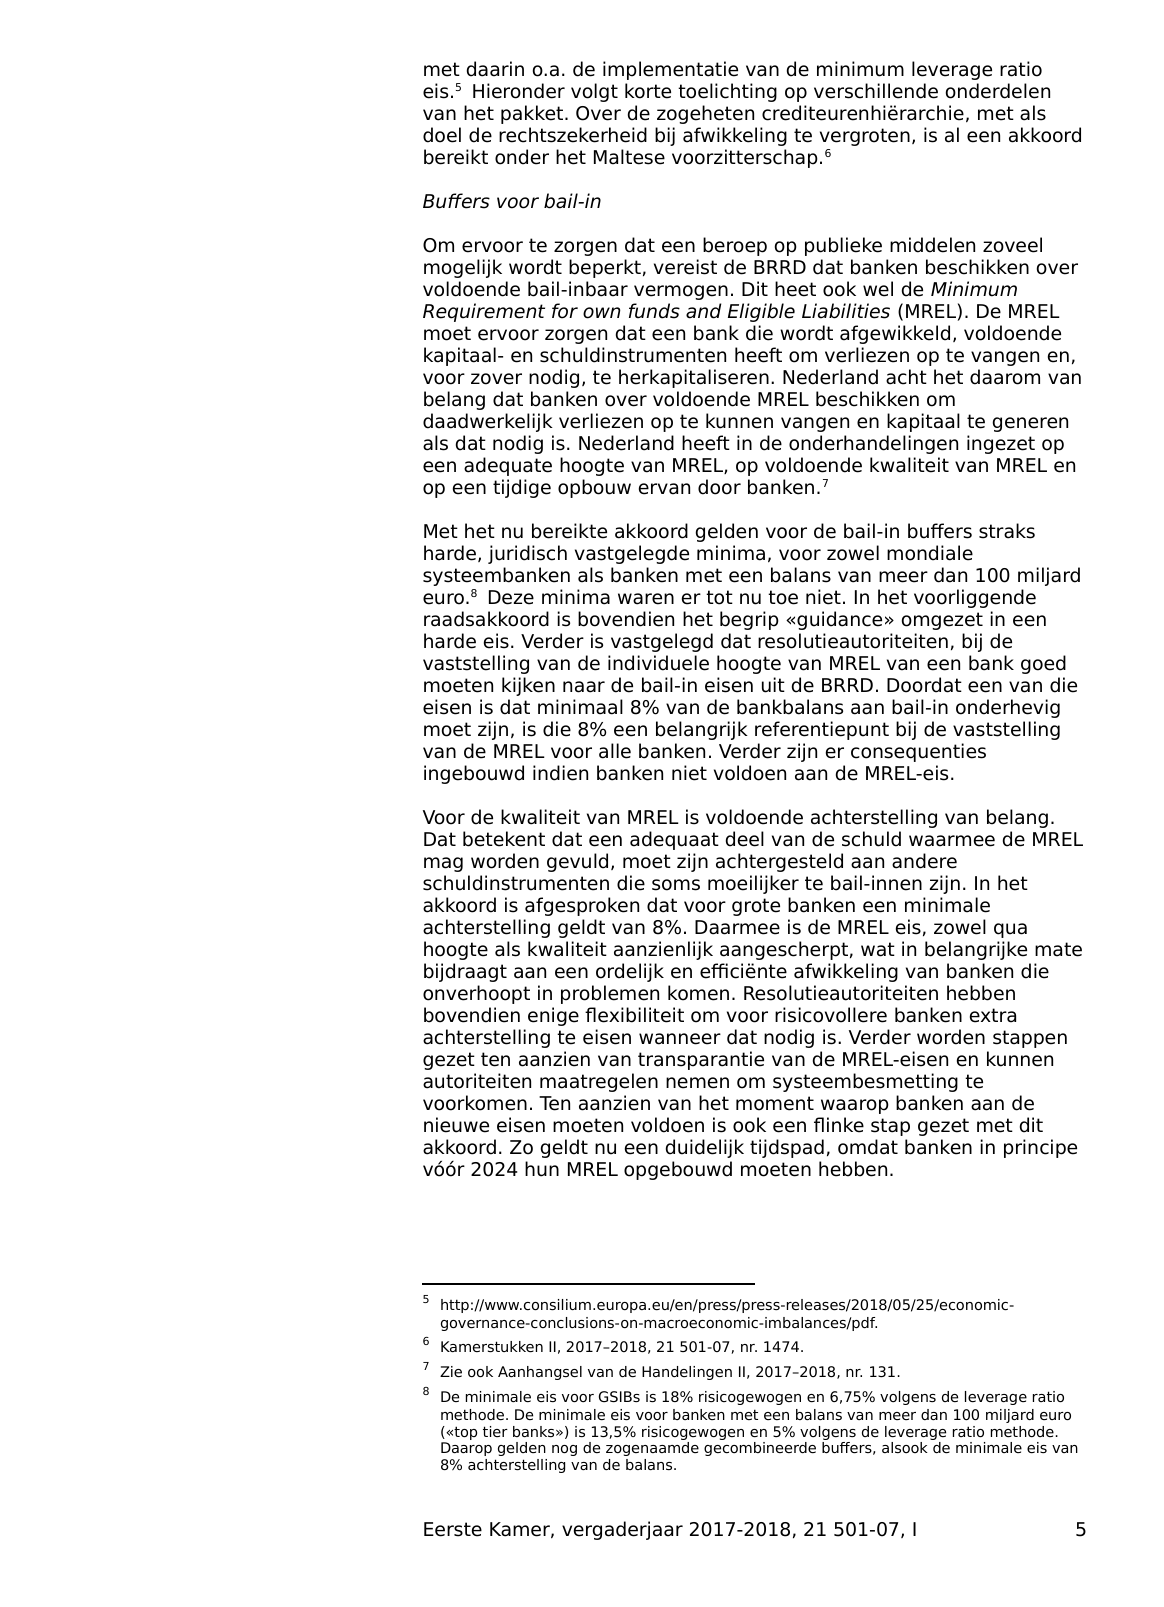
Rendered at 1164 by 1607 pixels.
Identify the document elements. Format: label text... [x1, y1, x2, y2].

subtitle Buffers voor bail-in [422, 191, 1087, 213]
text met daarin o.a. de implementatie van de minimum leverage ratio eis. Hieronder volgt korte toelichting op verschillende onderdelen van het pakket. Over de zogeheten crediteurenhiërarchie, met als doel de rechtszekerheid bij afwikkeling te vergroten, is al een akkoord bereikt onder het Maltese voorzitterschap. [422, 59, 1087, 169]
text Met het nu bereikte akkoord gelden voor de bail-in buffers straks harde, juridisch vastgelegde minima, voor zowel mondiale systeembanken als banken met een balans van meer dan 100 miljard euro. Deze minima waren er tot nu toe niet. In het voorliggende raadsakkoord is bovendien het begrip «guidance» omgezet in een harde eis. Verder is vastgelegd dat resolutieautoriteiten, bij de vaststelling van de individuele hoogte van MREL van een bank goed moeten kijken naar de bail-in eisen uit de BRRD. Doordat een van die eisen is dat minimaal 8% van de bankbalans aan bail-in onderhevig moet zijn, is die 8% een belangrijk referentiepunt bij de vaststelling van de MREL voor alle banken. Verder zijn er consequenties ingebouwd indien banken niet voldoen aan de MREL-eis. [422, 521, 1087, 785]
text Zie ook Aanhangsel van de Handelingen II, 2017–2018, nr. 131. [422, 1360, 1087, 1382]
text Voor de kwaliteit van MREL is voldoende achterstelling van belang. Dat betekent dat een adequaat deel van de schuld waarmee de MREL mag worden gevuld, moet zijn achtergesteld aan andere schuldinstrumenten die soms moeilijker te bail-innen zijn. In het akkoord is afgesproken dat voor grote banken een minimale achterstelling geldt van 8%. Daarmee is de MREL eis, zowel qua hoogte als kwaliteit aanzienlijk aangescherpt, wat in belangrijke mate bijdraagt aan een ordelijk en efficiënte afwikkeling van banken die onverhoopt in problemen komen. Resolutieautoriteiten hebben bovendien enige flexibiliteit om voor risicovollere banken extra achterstelling te eisen wanneer dat nodig is. Verder worden stappen gezet ten aanzien van transparantie van de MREL-eisen en kunnen autoriteiten maatregelen nemen om systeembesmetting te voorkomen. Ten aanzien van het moment waarop banken aan de nieuwe eisen moeten voldoen is ook een flinke stap gezet met dit akkoord. Zo geldt nu een duidelijk tijdspad, omdat banken in principe vóór 2024 hun MREL opgebouwd moeten hebben. [422, 807, 1087, 1181]
text Om ervoor te zorgen dat een beroep op publieke middelen zoveel mogelijk wordt beperkt, vereist de BRRD dat banken beschikken over voldoende bail-inbaar vermogen. Dit heet ook wel de Minimum Requirement for own funds and Eligible Liabilities (MREL). De MREL moet ervoor zorgen dat een bank die wordt afgewikkeld, voldoende kapitaal- en schuldinstrumenten heeft om verliezen op te vangen en, voor zover nodig, te herkapitaliseren. Nederland acht het daarom van belang dat banken over voldoende MREL beschikken om daadwerkelijk verliezen op te kunnen vangen en kapitaal te generen als dat nodig is. Nederland heeft in de onderhandelingen ingezet op een adequate hoogte van MREL, op voldoende kwaliteit van MREL en op een tijdige opbouw ervan door banken. [422, 235, 1087, 499]
text Kamerstukken II, 2017–2018, 21 501-07, nr. 1474. [422, 1335, 1087, 1357]
text http://www.consilium.europa.eu/en/press/press-releases/2018/05/25/economic-governance-conclusions-on-macroeconomic-imbalances/pdf. [422, 1293, 1087, 1332]
text De minimale eis voor GSIBs is 18% risicogewogen en 6,75% volgens de leverage ratio methode. De minimale eis voor banken met een balans van meer dan 100 miljard euro («top tier banks») is 13,5% risicogewogen en 5% volgens de leverage ratio methode. Daarop gelden nog de zogenaamde gecombineerde buffers, alsook de minimale eis van 8% achterstelling van de balans. [422, 1385, 1087, 1474]
